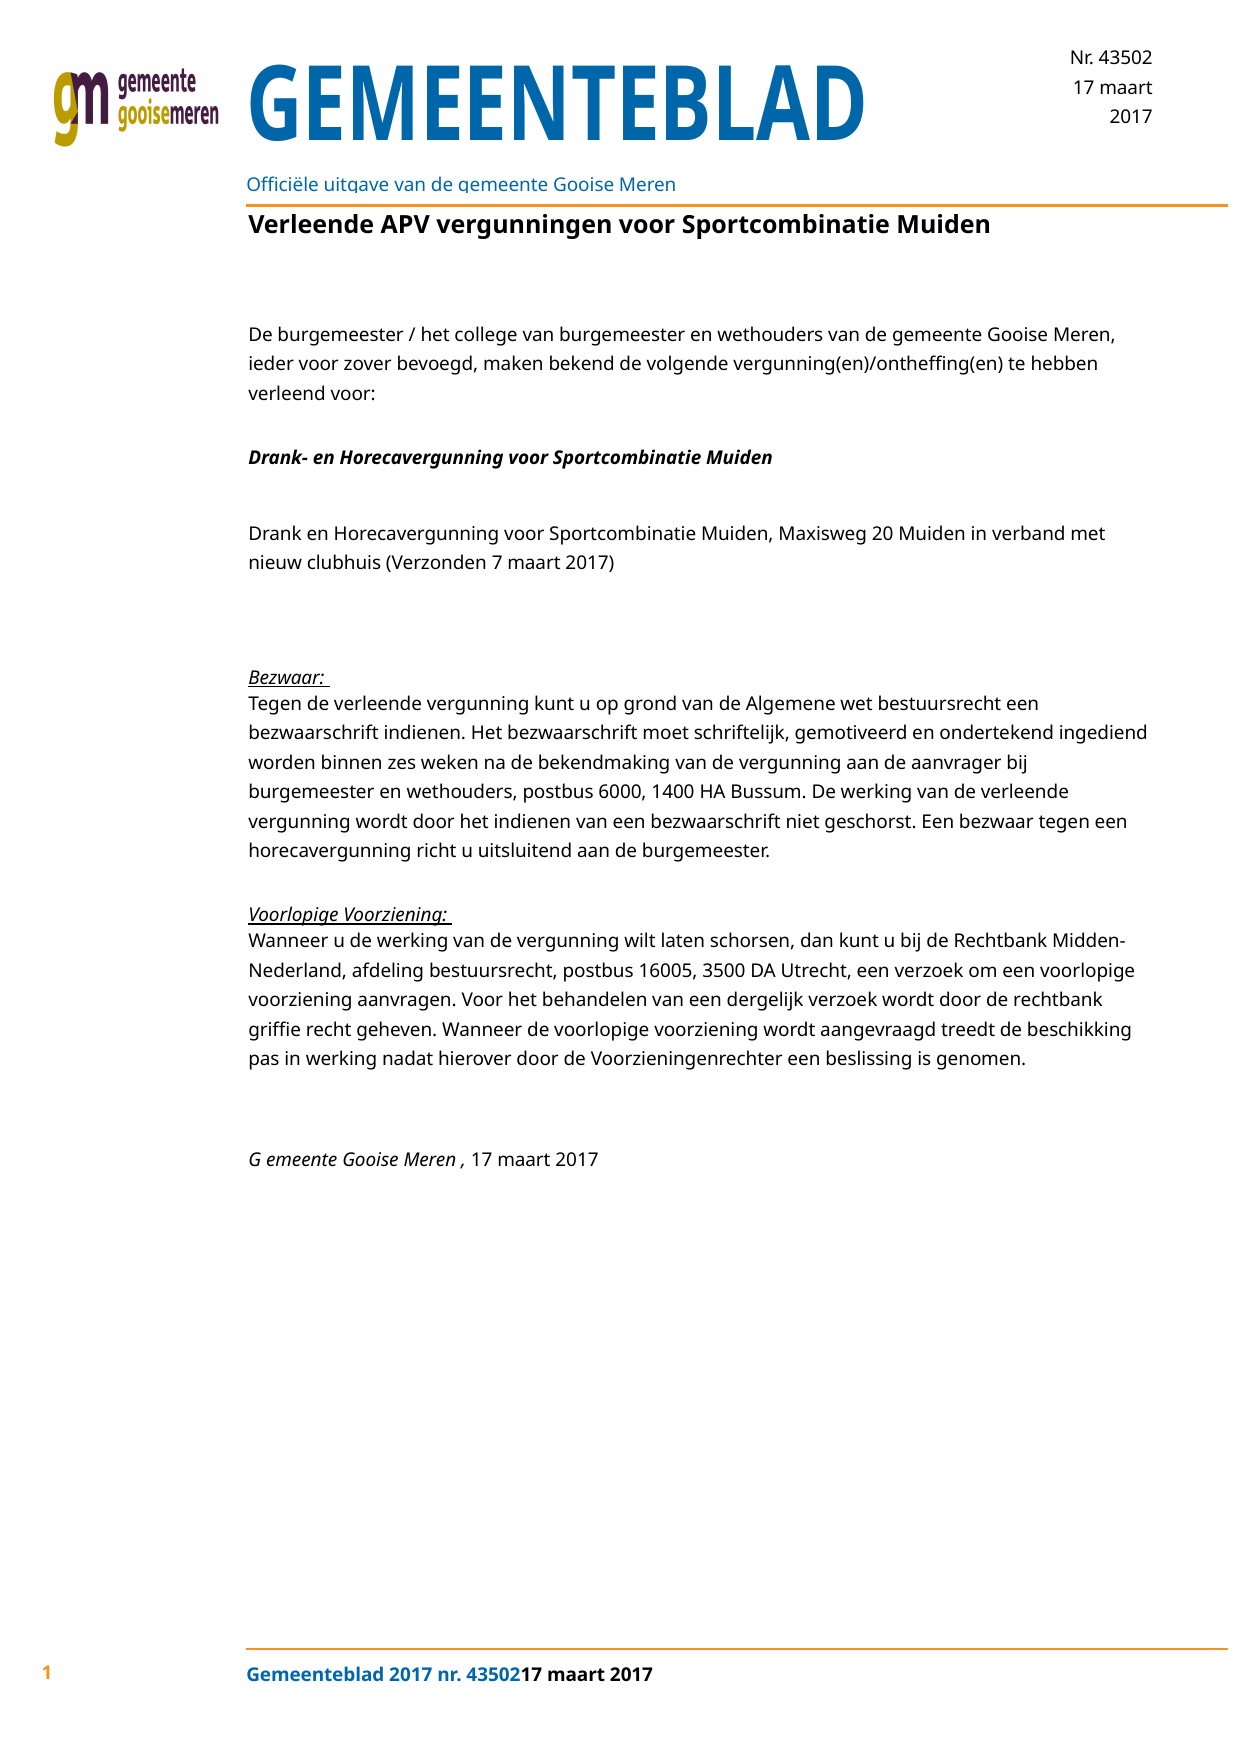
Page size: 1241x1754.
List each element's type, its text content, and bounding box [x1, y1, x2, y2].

text Bezwaar: [248, 664, 1152, 690]
text Wanneer u de werking van de vergunning wilt laten schorsen, dan kunt u bij de Rechtbank Midden-Nederland, afdeling bestuursrecht, postbus 16005, 3500 DA Utrecht, een verzoek om een voorlopige voorziening aanvragen. Voor het behandelen van een dergelijk verzoek wordt door de rechtbank griffie recht geheven. Wanneer de voorlopige voorziening wordt aangevraagd treedt de beschikking pas in werking nadat hierover door de Voorzieningenrechter een beslissing is genomen. [248, 927, 1152, 1071]
text De burgemeester / het college van burgemeester en wethouders van de gemeente Gooise Meren, ieder voor zover bevoegd, maken bekend de volgende vergunning(en)/ontheffing(en) te hebben verleend voor: [248, 321, 1152, 406]
text Drank- en Horecavergunning voor Sportcombinatie Muiden [248, 444, 1152, 469]
picture [41, 47, 231, 172]
text Drank en Horecavergunning voor Sportcombinatie Muiden, Maxisweg 20 Muiden in verband met nieuw clubhuis (Verzonden 7 maart 2017) [248, 520, 1152, 575]
text Tegen de verleende vergunning kunt u op grond van de Algemene wet bestuursrecht een bezwaarschrift indienen. Het bezwaarschrift moet schriftelijk, gemotiveerd en ondertekend ingediend worden binnen zes weken na de bekendmaking van de vergunning aan de aanvrager bij burgemeester en wethouders, postbus 6000, 1400 HA Bussum. De werking van de verleende vergunning wordt door het indienen van een bezwaarschrift niet geschorst. Een bezwaar tegen een horecavergunning richt u uitsluitend aan de burgemeester. [248, 690, 1152, 863]
text Verleende APV vergunningen voor Sportcombinatie Muiden [248, 207, 1152, 241]
text G emeente Gooise Meren , 17 maart 2017 [248, 1146, 1152, 1172]
text Voorlopige Voorziening: [248, 902, 1152, 927]
